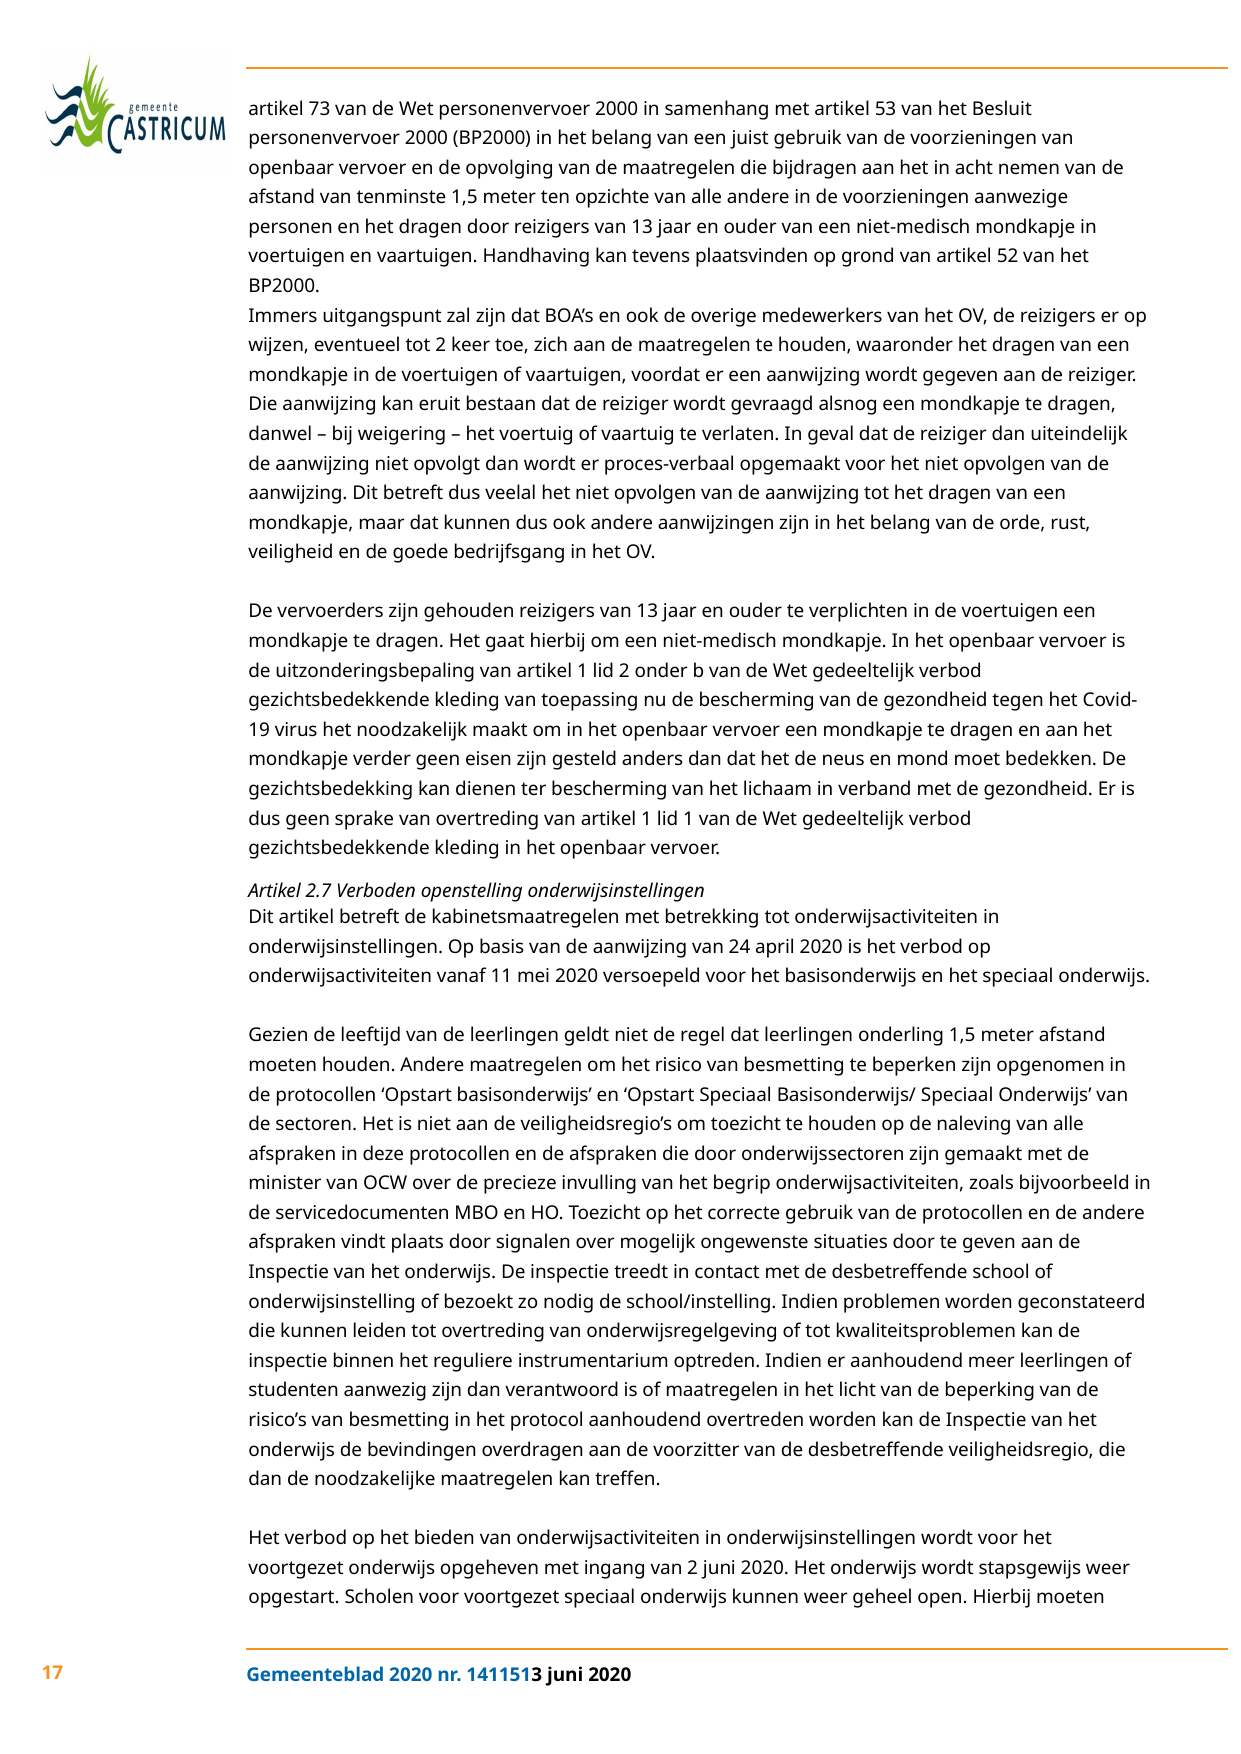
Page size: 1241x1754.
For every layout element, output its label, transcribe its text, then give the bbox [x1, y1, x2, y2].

text Het verbod op het bieden van onderwijsactiviteiten in onderwijsinstellingen wordt voor het voortgezet onderwijs opgeheven met ingang van 2 juni 2020. Het onderwijs wordt stapsgewijs weer opgestart. Scholen voor voortgezet speciaal onderwijs kunnen weer geheel open. Hierbij moeten [248, 1524, 1152, 1609]
text Artikel 2.7 Verboden openstelling onderwijsinstellingen [248, 877, 1152, 903]
picture [41, 47, 231, 172]
text Dit artikel betreft de kabinetsmaatregelen met betrekking tot onderwijsactiviteiten in onderwijsinstellingen. Op basis van de aanwijzing van 24 april 2020 is het verbod op onderwijsactiviteiten vanaf 11 mei 2020 versoepeld voor het basisonderwijs en het speciaal onderwijs. [248, 903, 1152, 988]
text Immers uitgangspunt zal zijn dat BOA’s en ook de overige medewerkers van het OV, de reizigers er op wijzen, eventueel tot 2 keer toe, zich aan de maatregelen te houden, waaronder het dragen van een mondkapje in de voertuigen of vaartuigen, voordat er een aanwijzing wordt gegeven aan de reiziger. Die aanwijzing kan eruit bestaan dat de reiziger wordt gevraagd alsnog een mondkapje te dragen, danwel – bij weigering – het voertuig of vaartuig te verlaten. In geval dat de reiziger dan uiteindelijk de aanwijzing niet opvolgt dan wordt er proces-verbaal opgemaakt voor het niet opvolgen van de aanwijzing. Dit betreft dus veelal het niet opvolgen van de aanwijzing tot het dragen van een mondkapje, maar dat kunnen dus ook andere aanwijzingen zijn in het belang van de orde, rust, veiligheid en de goede bedrijfsgang in het OV. [248, 302, 1152, 564]
text De vervoerders zijn gehouden reizigers van 13 jaar en ouder te verplichten in de voertuigen een mondkapje te dragen. Het gaat hierbij om een niet-medisch mondkapje. In het openbaar vervoer is de uitzonderingsbepaling van artikel 1 lid 2 onder b van de Wet gedeeltelijk verbod gezichtsbedekkende kleding van toepassing nu de bescherming van de gezondheid tegen het Covid-19 virus het noodzakelijk maakt om in het openbaar vervoer een mondkapje te dragen en aan het mondkapje verder geen eisen zijn gesteld anders dan dat het de neus en mond moet bedekken. De gezichtsbedekking kan dienen ter bescherming van het lichaam in verband met de gezondheid. Er is dus geen sprake van overtreding van artikel 1 lid 1 van de Wet gedeeltelijk verbod gezichtsbedekkende kleding in het openbaar vervoer. [248, 598, 1152, 860]
text Gezien de leeftijd van de leerlingen geldt niet de regel dat leerlingen onderling 1,5 meter afstand moeten houden. Andere maatregelen om het risico van besmetting te beperken zijn opgenomen in de protocollen ‘Opstart basisonderwijs’ en ‘Opstart Speciaal Basisonderwijs/ Speciaal Onderwijs’ van de sectoren. Het is niet aan de veiligheidsregio’s om toezicht te houden op de naleving van alle afspraken in deze protocollen en de afspraken die door onderwijssectoren zijn gemaakt met de minister van OCW over de precieze invulling van het begrip onderwijsactiviteiten, zoals bijvoorbeeld in de servicedocumenten MBO en HO. Toezicht op het correcte gebruik van de protocollen en de andere afspraken vindt plaats door signalen over mogelijk ongewenste situaties door te geven aan de Inspectie van het onderwijs. De inspectie treedt in contact met de desbetreffende school of onderwijsinstelling of bezoekt zo nodig de school/instelling. Indien problemen worden geconstateerd die kunnen leiden tot overtreding van onderwijsregelgeving of tot kwaliteitsproblemen kan de inspectie binnen het reguliere instrumentarium optreden. Indien er aanhoudend meer leerlingen of studenten aanwezig zijn dan verantwoord is of maatregelen in het licht van de beperking van de risico’s van besmetting in het protocol aanhoudend overtreden worden kan de Inspectie van het onderwijs de bevindingen overdragen aan de voorzitter van de desbetreffende veiligheidsregio, die dan de noodzakelijke maatregelen kan treffen. [248, 1022, 1152, 1491]
text artikel 73 van de Wet personenvervoer 2000 in samenhang met artikel 53 van het Besluit personenvervoer 2000 (BP2000) in het belang van een juist gebruik van de voorzieningen van openbaar vervoer en de opvolging van de maatregelen die bijdragen aan het in acht nemen van de afstand van tenminste 1,5 meter ten opzichte van alle andere in de voorzieningen aanwezige personen en het dragen door reizigers van 13 jaar en ouder van een niet-medisch mondkapje in voertuigen en vaartuigen. Handhaving kan tevens plaatsvinden op grond van artikel 52 van het BP2000. [248, 95, 1152, 298]
